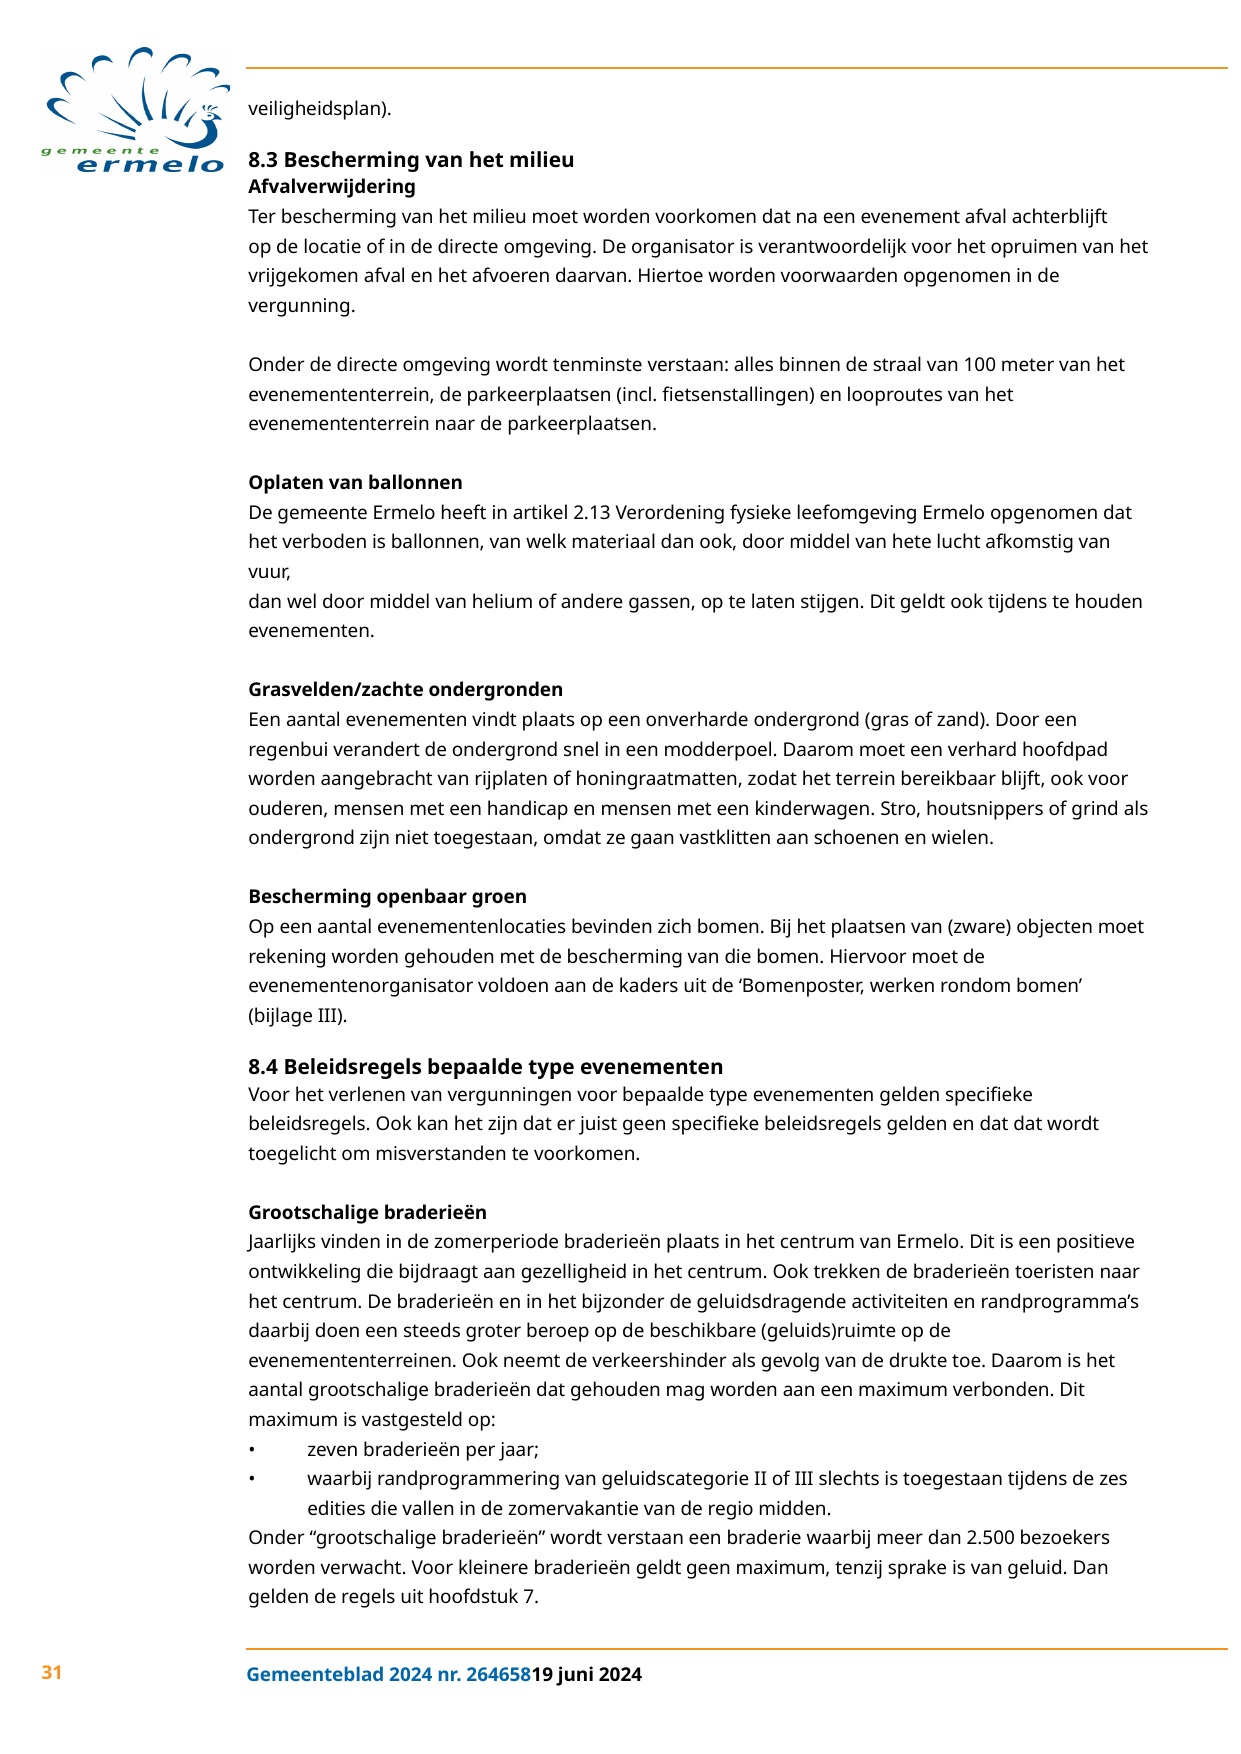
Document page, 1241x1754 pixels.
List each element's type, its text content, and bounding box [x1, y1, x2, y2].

text Onder de directe omgeving wordt tenminste verstaan: alles binnen de straal van 100 meter van het evenemententerrein, de parkeerplaatsen (incl. fietsenstallingen) en looproutes van het evenemententerrein naar de parkeerplaatsen. [248, 351, 1152, 436]
text Grootschalige braderieën [248, 1199, 1152, 1225]
text Onder “grootschalige braderieën” wordt verstaan een braderie waarbij meer dan 2.500 bezoekers worden verwacht. Voor kleinere braderieën geldt geen maximum, tenzij sprake is van geluid. Dan gelden de regels uit hoofdstuk 7. [248, 1524, 1152, 1609]
text 8.3 Bescherming van het milieu [248, 145, 1152, 174]
text Oplaten van ballonnen [248, 469, 1152, 495]
text Voor het verlenen van vergunningen voor bepaalde type evenementen gelden specifieke beleidsregels. Ook kan het zijn dat er juist geen specifieke beleidsregels gelden en dat dat wordt toegelicht om misverstanden te voorkomen. [248, 1081, 1152, 1166]
text Grasvelden/zachte ondergronden [248, 677, 1152, 702]
list zeven braderieën per jaar; [248, 1436, 1152, 1462]
text dan wel door middel van helium of andere gassen, op te laten stijgen. Dit geldt ook tijdens te houden evenementen. [248, 588, 1152, 643]
text De gemeente Ermelo heeft in artikel 2.13 Verordening fysieke leefomgeving Ermelo opgenomen dat het verboden is ballonnen, van welk materiaal dan ook, door middel van hete lucht afkomstig van vuur, [248, 499, 1152, 584]
list waarbij randprogrammering van geluidscategorie II of III slechts is toegestaan tijdens de zes edities die vallen in de zomervakantie van de regio midden. [248, 1465, 1152, 1521]
text veiligheidsplan). [248, 95, 1152, 121]
text Op een aantal evenementenlocaties bevinden zich bomen. Bij het plaatsen van (zware) objecten moet rekening worden gehouden met de bescherming van die bomen. Hiervoor moet de evenementenorganisator voldoen aan de kaders uit de ‘Bomenposter, werken rondom bomen’ (bijlage III). [248, 913, 1152, 1028]
text Jaarlijks vinden in de zomerperiode braderieën plaats in het centrum van Ermelo. Dit is een positieve ontwikkeling die bijdraagt aan gezelligheid in het centrum. Ook trekken de braderieën toeristen naar het centrum. De braderieën en in het bijzonder de geluidsdragende activiteiten en randprogramma’s daarbij doen een steeds groter beroep op de beschikbare (geluids)ruimte op de evenemententerreinen. Ook neemt de verkeershinder als gevolg van de drukte toe. Daarom is het aantal grootschalige braderieën dat gehouden mag worden aan een maximum verbonden. Dit maximum is vastgesteld op: [248, 1229, 1152, 1432]
text 8.4 Beleidsregels bepaalde type evenementen [248, 1052, 1152, 1081]
text Afvalverwijdering [248, 174, 1152, 199]
text Ter bescherming van het milieu moet worden voorkomen dat na een evenement afval achterblijft [248, 203, 1152, 229]
text Bescherming openbaar groen [248, 884, 1152, 909]
text op de locatie of in de directe omgeving. De organisator is verantwoordelijk voor het opruimen van het vrijgekomen afval en het afvoeren daarvan. Hiertoe worden voorwaarden opgenomen in de vergunning. [248, 233, 1152, 318]
picture [41, 47, 231, 172]
text Een aantal evenementen vindt plaats op een onverharde ondergrond (gras of zand). Door een regenbui verandert de ondergrond snel in een modderpoel. Daarom moet een verhard hoofdpad worden aangebracht van rijplaten of honingraatmatten, zodat het terrein bereikbaar blijft, ook voor ouderen, mensen met een handicap en mensen met een kinderwagen. Stro, houtsnippers of grind als ondergrond zijn niet toegestaan, omdat ze gaan vastklitten aan schoenen en wielen. [248, 706, 1152, 850]
